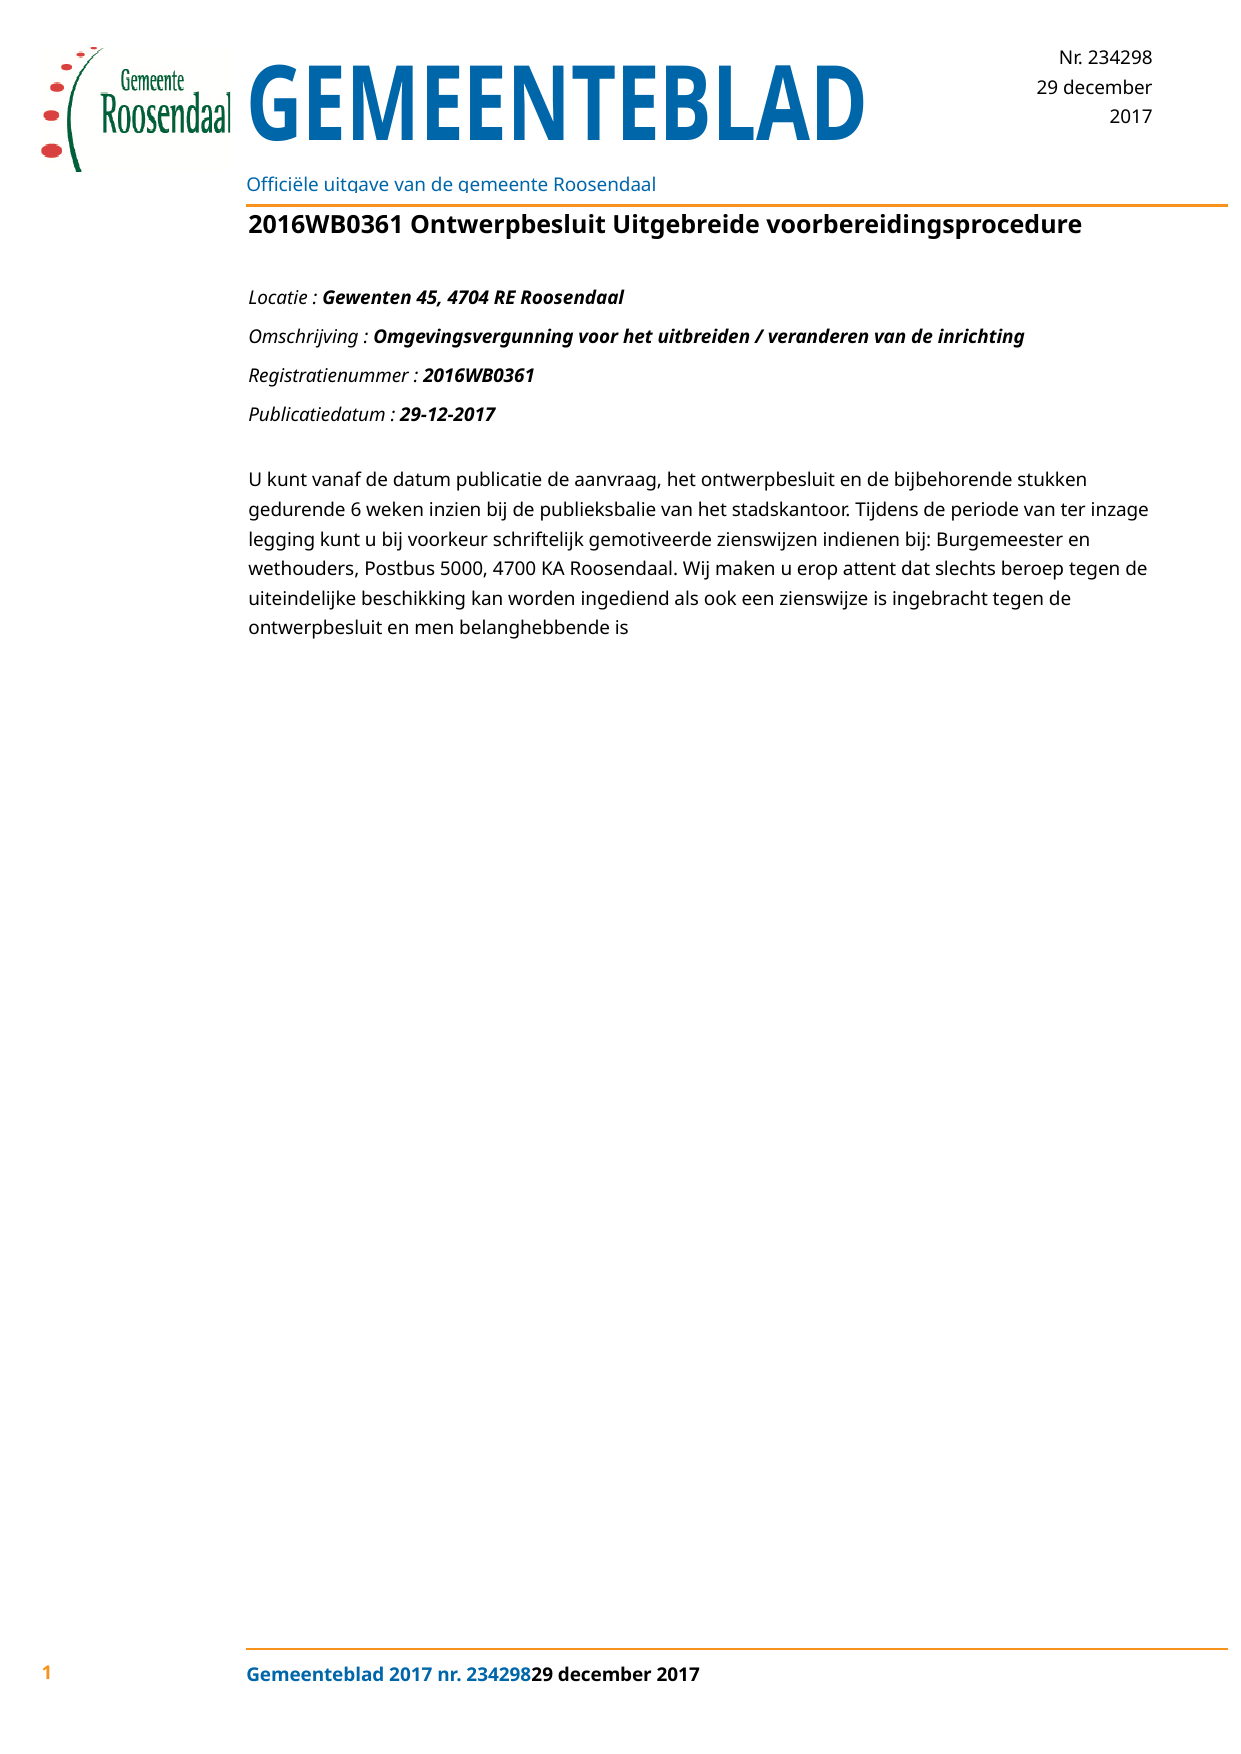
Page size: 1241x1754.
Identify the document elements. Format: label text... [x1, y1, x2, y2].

text Publicatiedatum : 29-12-2017 [248, 402, 1152, 427]
text Registratienummer : 2016WB0361 [248, 362, 1152, 388]
picture [41, 47, 231, 172]
text U kunt vanaf de datum publicatie de aanvraag, het ontwerpbesluit en de bijbehorende stukken gedurende 6 weken inzien bij de publieksbalie van het stadskantoor. Tijdens de periode van ter inzage legging kunt u bij voorkeur schriftelijk gemotiveerde zienswijzen indienen bij: Burgemeester en wethouders, Postbus 5000, 4700 KA Roosendaal. Wij maken u erop attent dat slechts beroep tegen de uiteindelijke beschikking kan worden ingediend als ook een zienswijze is ingebracht tegen de ontwerpbesluit en men belanghebbende is [248, 467, 1152, 640]
text Locatie : Gewenten 45, 4704 RE Roosendaal [248, 284, 1152, 309]
text 2016WB0361 Ontwerpbesluit Uitgebreide voorbereidingsprocedure [248, 207, 1152, 241]
text Omschrijving : Omgevingsvergunning voor het uitbreiden / veranderen van de inrichting [248, 323, 1152, 349]
